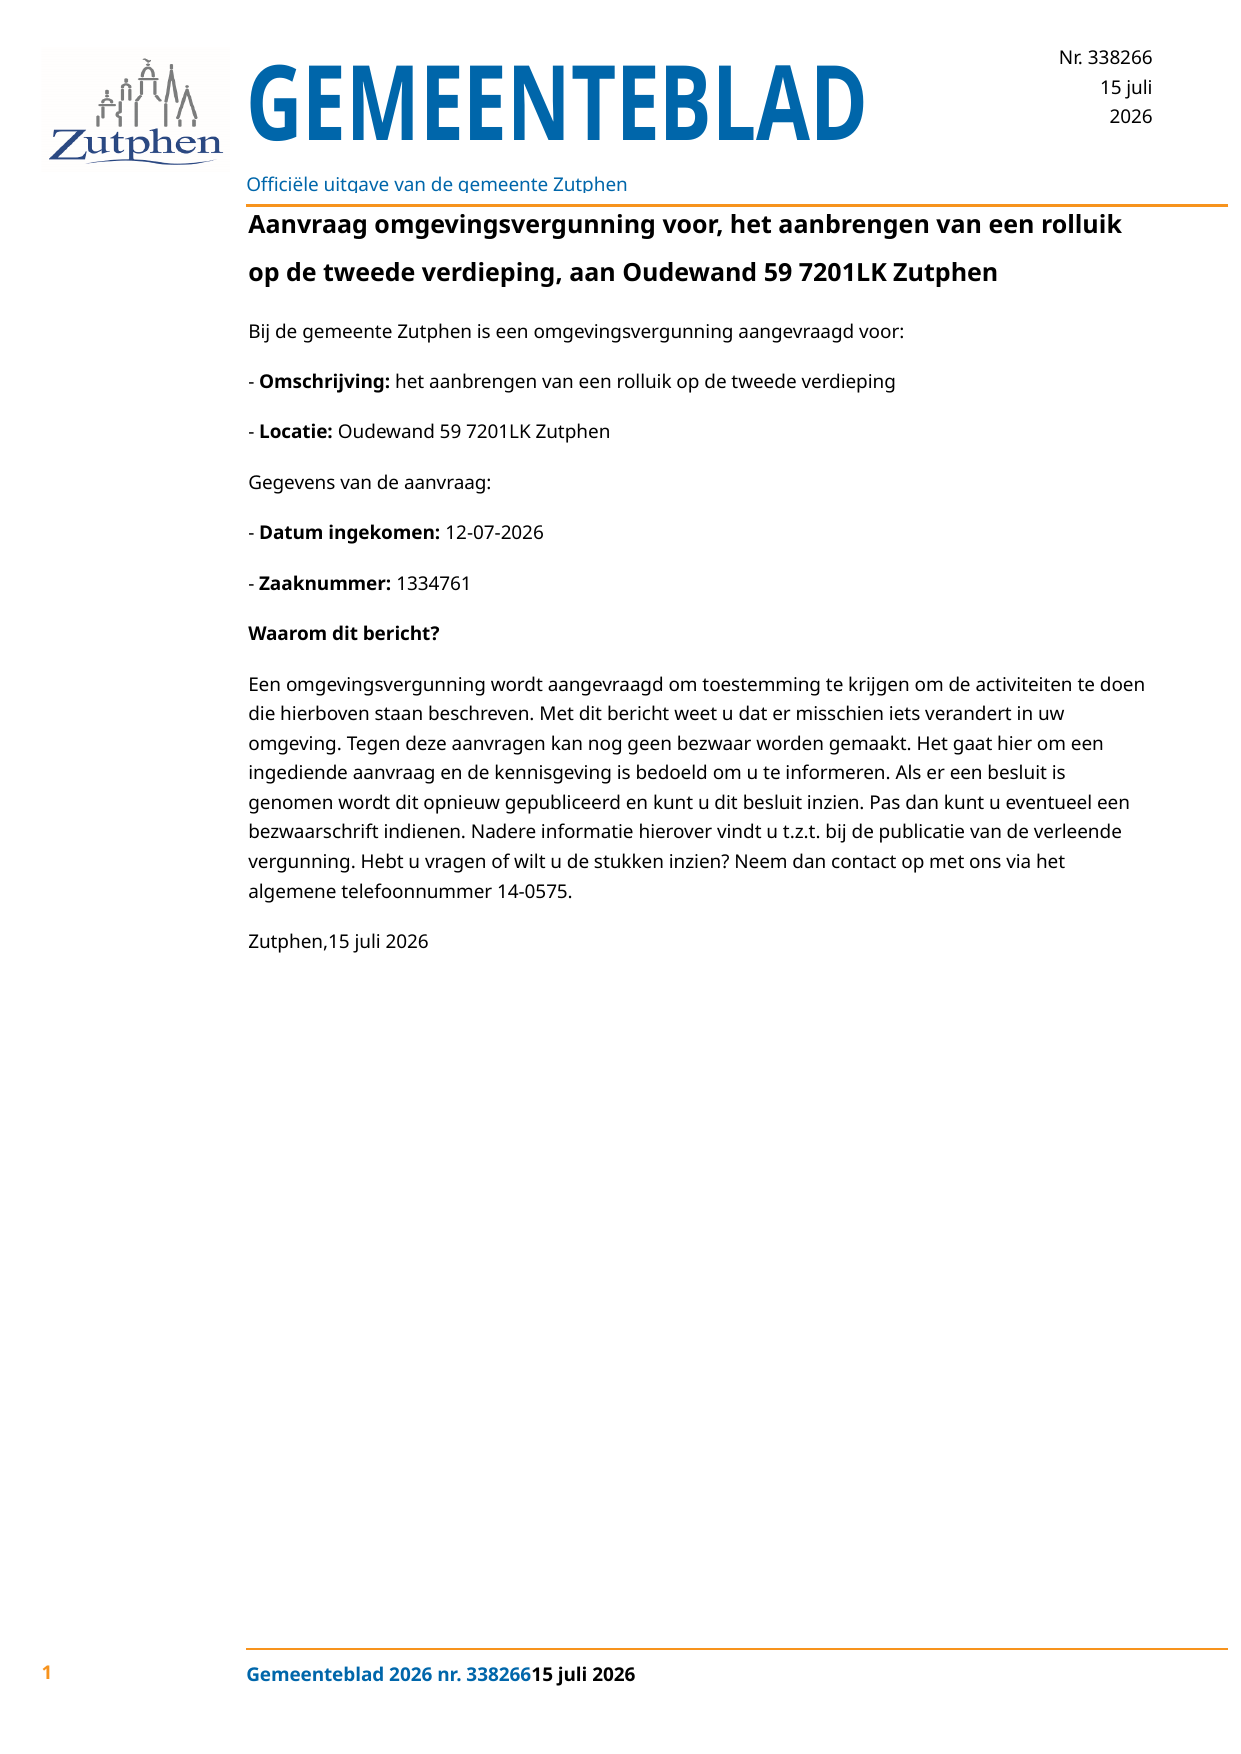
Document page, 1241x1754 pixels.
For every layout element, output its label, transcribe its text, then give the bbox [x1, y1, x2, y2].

text Gegevens van de aanvraag: [248, 469, 1152, 495]
text - Locatie: Oudewand 59 7201LK Zutphen [248, 419, 1152, 444]
text Waarom dit bericht? [248, 620, 1152, 646]
text Aanvraag omgevingsvergunning voor, het aanbrengen van een rolluik op de tweede verdieping, aan Oudewand 59 7201LK Zutphen [248, 207, 1152, 288]
text Bij de gemeente Zutphen is een omgevingsvergunning aangevraagd voor: [248, 318, 1152, 344]
text - Omschrijving: het aanbrengen van een rolluik op de tweede verdieping [248, 368, 1152, 394]
text Een omgevingsvergunning wordt aangevraagd om toestemming te krijgen om de activiteiten te doen die hierboven staan beschreven. Met dit bericht weet u dat er misschien iets verandert in uw omgeving. Tegen deze aanvragen kan nog geen bezwaar worden gemaakt. Het gaat hier om een ingediende aanvraag en de kennisgeving is bedoeld om u te informeren. Als er een besluit is genomen wordt dit opnieuw gepubliceerd en kunt u dit besluit inzien. Pas dan kunt u eventueel een bezwaarschrift indienen. Nadere informatie hierover vindt u t.z.t. bij de publicatie van de verleende vergunning. Hebt u vragen of wilt u de stukken inzien? Neem dan contact op met ons via het algemene telefoonnummer 14-0575. [248, 671, 1152, 904]
picture [41, 47, 231, 172]
text - Datum ingekomen: 12-07-2026 [248, 519, 1152, 545]
text - Zaaknummer: 1334761 [248, 570, 1152, 596]
text Zutphen,15 juli 2026 [248, 928, 1152, 954]
